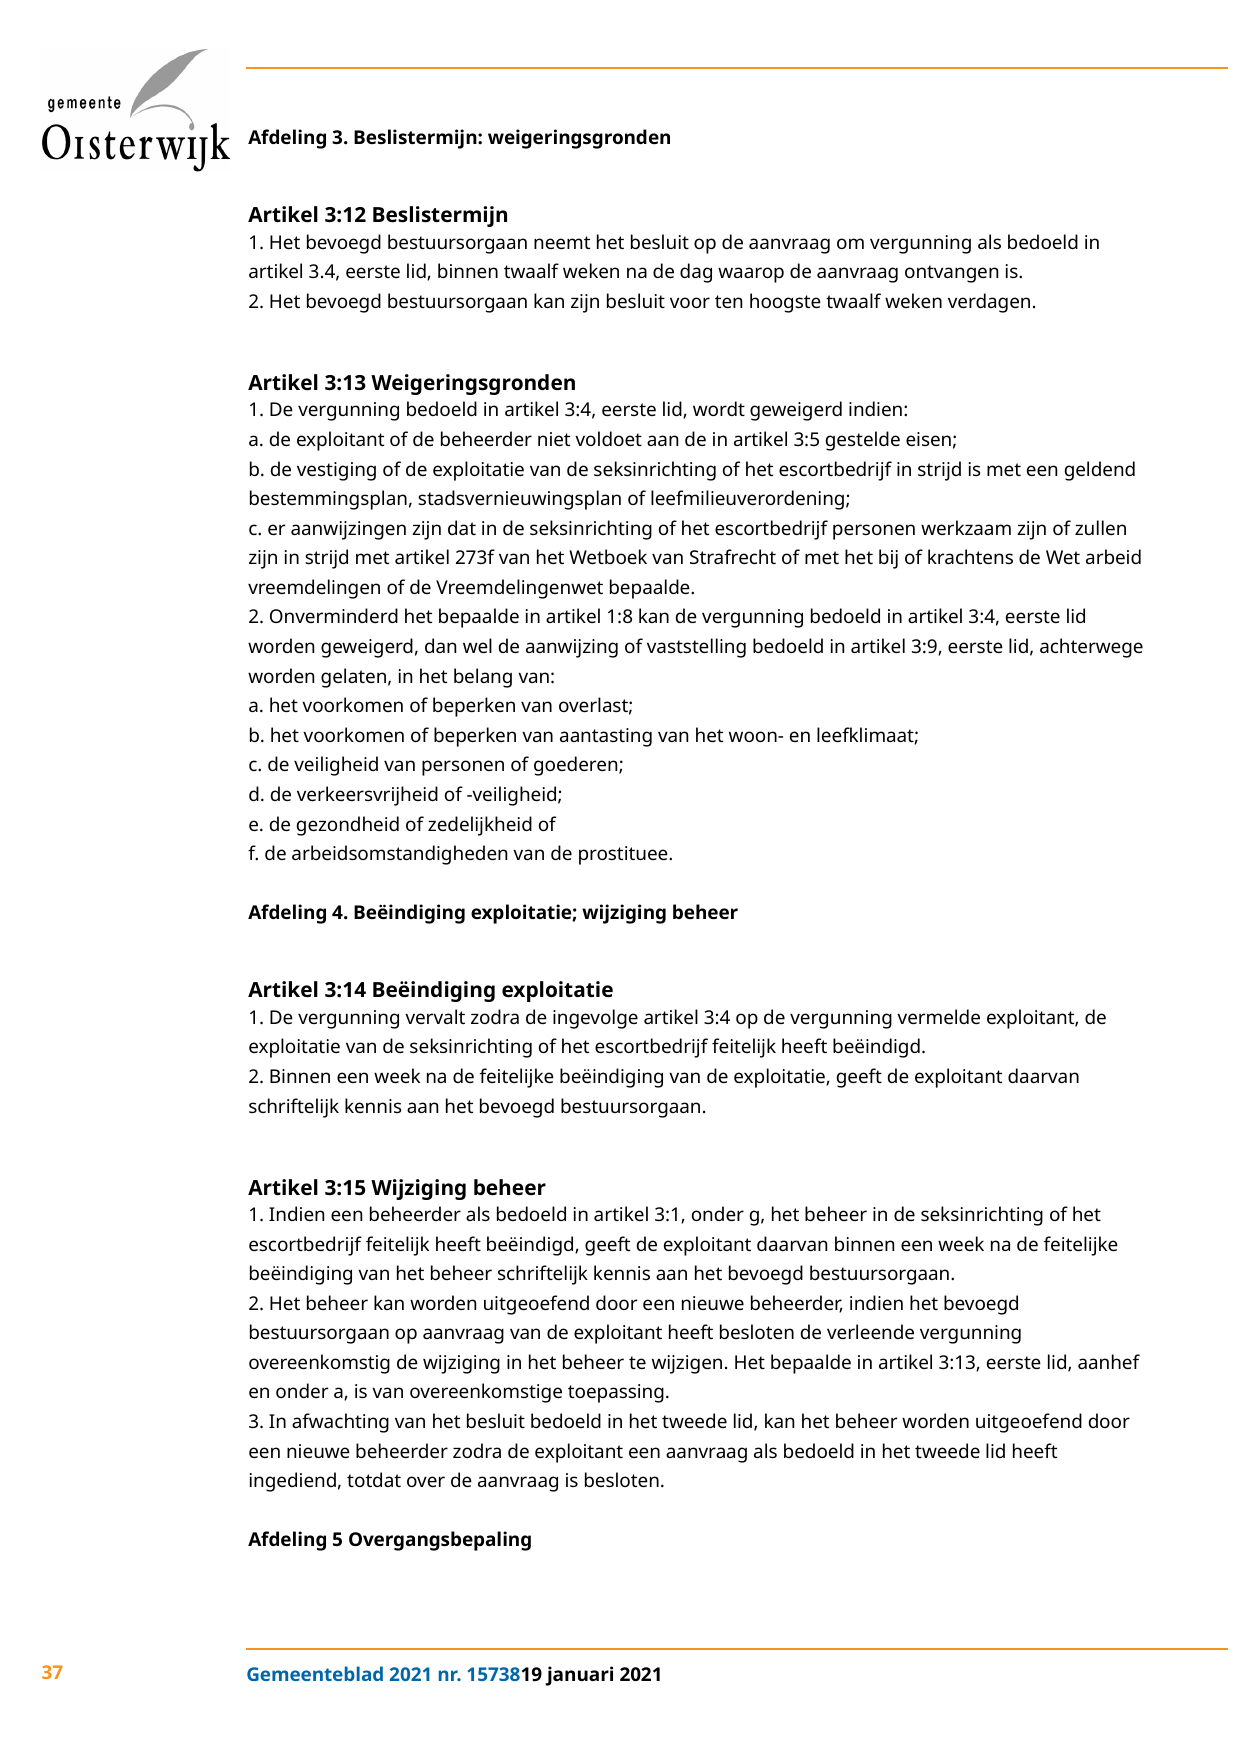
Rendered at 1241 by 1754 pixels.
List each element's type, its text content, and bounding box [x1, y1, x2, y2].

text 2. Het beheer kan worden uitgeoefend door een nieuwe beheerder, indien het bevoegd bestuursorgaan op aanvraag van de exploitant heeft besloten de verleende vergunning overeenkomstig de wijziging in het beheer te wijzigen. Het bepaalde in artikel 3:13, eerste lid, aanhef en onder a, is van overeenkomstige toepassing. [248, 1290, 1152, 1404]
text d. de verkeersvrijheid of -veiligheid; [248, 781, 1152, 807]
text 2. Het bevoegd bestuursorgaan kan zijn besluit voor ten hoogste twaalf weken verdagen. [248, 288, 1152, 314]
text Artikel 3:13 Weigeringsgronden [248, 368, 1152, 397]
text c. er aanwijzingen zijn dat in de seksinrichting of het escortbedrijf personen werkzaam zijn of zullen zijn in strijd met artikel 273f van het Wetboek van Strafrecht of met het bij of krachtens de Wet arbeid vreemdelingen of de Vreemdelingenwet bepaalde. [248, 515, 1152, 600]
text f. de arbeidsomstandigheden van de prostituee. [248, 840, 1152, 866]
text a. het voorkomen of beperken van overlast; [248, 692, 1152, 718]
text 2. Onverminderd het bepaalde in artikel 1:8 kan de vergunning bedoeld in artikel 3:4, eerste lid worden geweigerd, dan wel de aanwijzing of vaststelling bedoeld in artikel 3:9, eerste lid, achterwege worden gelaten, in het belang van: [248, 604, 1152, 688]
text 3. In afwachting van het besluit bedoeld in het tweede lid, kan het beheer worden uitgeoefend door een nieuwe beheerder zodra de exploitant een aanvraag als bedoeld in het tweede lid heeft ingediend, totdat over de aanvraag is besloten. [248, 1408, 1152, 1493]
text 1. Het bevoegd bestuursorgaan neemt het besluit op de aanvraag om vergunning als bedoeld in artikel 3.4, eerste lid, binnen twaalf weken na de dag waarop de aanvraag ontvangen is. [248, 229, 1152, 284]
picture [41, 47, 231, 172]
text Artikel 3:14 Beëindiging exploitatie [248, 976, 1152, 1004]
text Afdeling 3. Beslistermijn: weigeringsgronden [248, 124, 1152, 150]
text Artikel 3:15 Wijziging beheer [248, 1173, 1152, 1201]
text Afdeling 5 Overgangsbepaling [248, 1527, 1152, 1552]
text 1. Indien een beheerder als bedoeld in artikel 3:1, onder g, het beheer in de seksinrichting of het escortbedrijf feitelijk heeft beëindigd, geeft de exploitant daarvan binnen een week na de feitelijke beëindiging van het beheer schriftelijk kennis aan het bevoegd bestuursorgaan. [248, 1201, 1152, 1286]
text 1. De vergunning bedoeld in artikel 3:4, eerste lid, wordt geweigerd indien: [248, 397, 1152, 422]
text b. de vestiging of de exploitatie van de seksinrichting of het escortbedrijf in strijd is met een geldend bestemmingsplan, stadsvernieuwingsplan of leefmilieuverordening; [248, 456, 1152, 511]
text 2. Binnen een week na de feitelijke beëindiging van de exploitatie, geeft de exploitant daarvan schriftelijk kennis aan het bevoegd bestuursorgaan. [248, 1063, 1152, 1118]
text e. de gezondheid of zedelijkheid of [248, 811, 1152, 836]
text 1. De vergunning vervalt zodra de ingevolge artikel 3:4 op de vergunning vermelde exploitant, de exploitatie van de seksinrichting of het escortbedrijf feitelijk heeft beëindigd. [248, 1004, 1152, 1059]
text b. het voorkomen of beperken van aantasting van het woon- en leefklimaat; [248, 722, 1152, 748]
text a. de exploitant of de beheerder niet voldoet aan de in artikel 3:5 gestelde eisen; [248, 426, 1152, 452]
text Artikel 3:12 Beslistermijn [248, 201, 1152, 229]
text c. de veiligheid van personen of goederen; [248, 752, 1152, 777]
text Afdeling 4. Beëindiging exploitatie; wijziging beheer [248, 899, 1152, 925]
